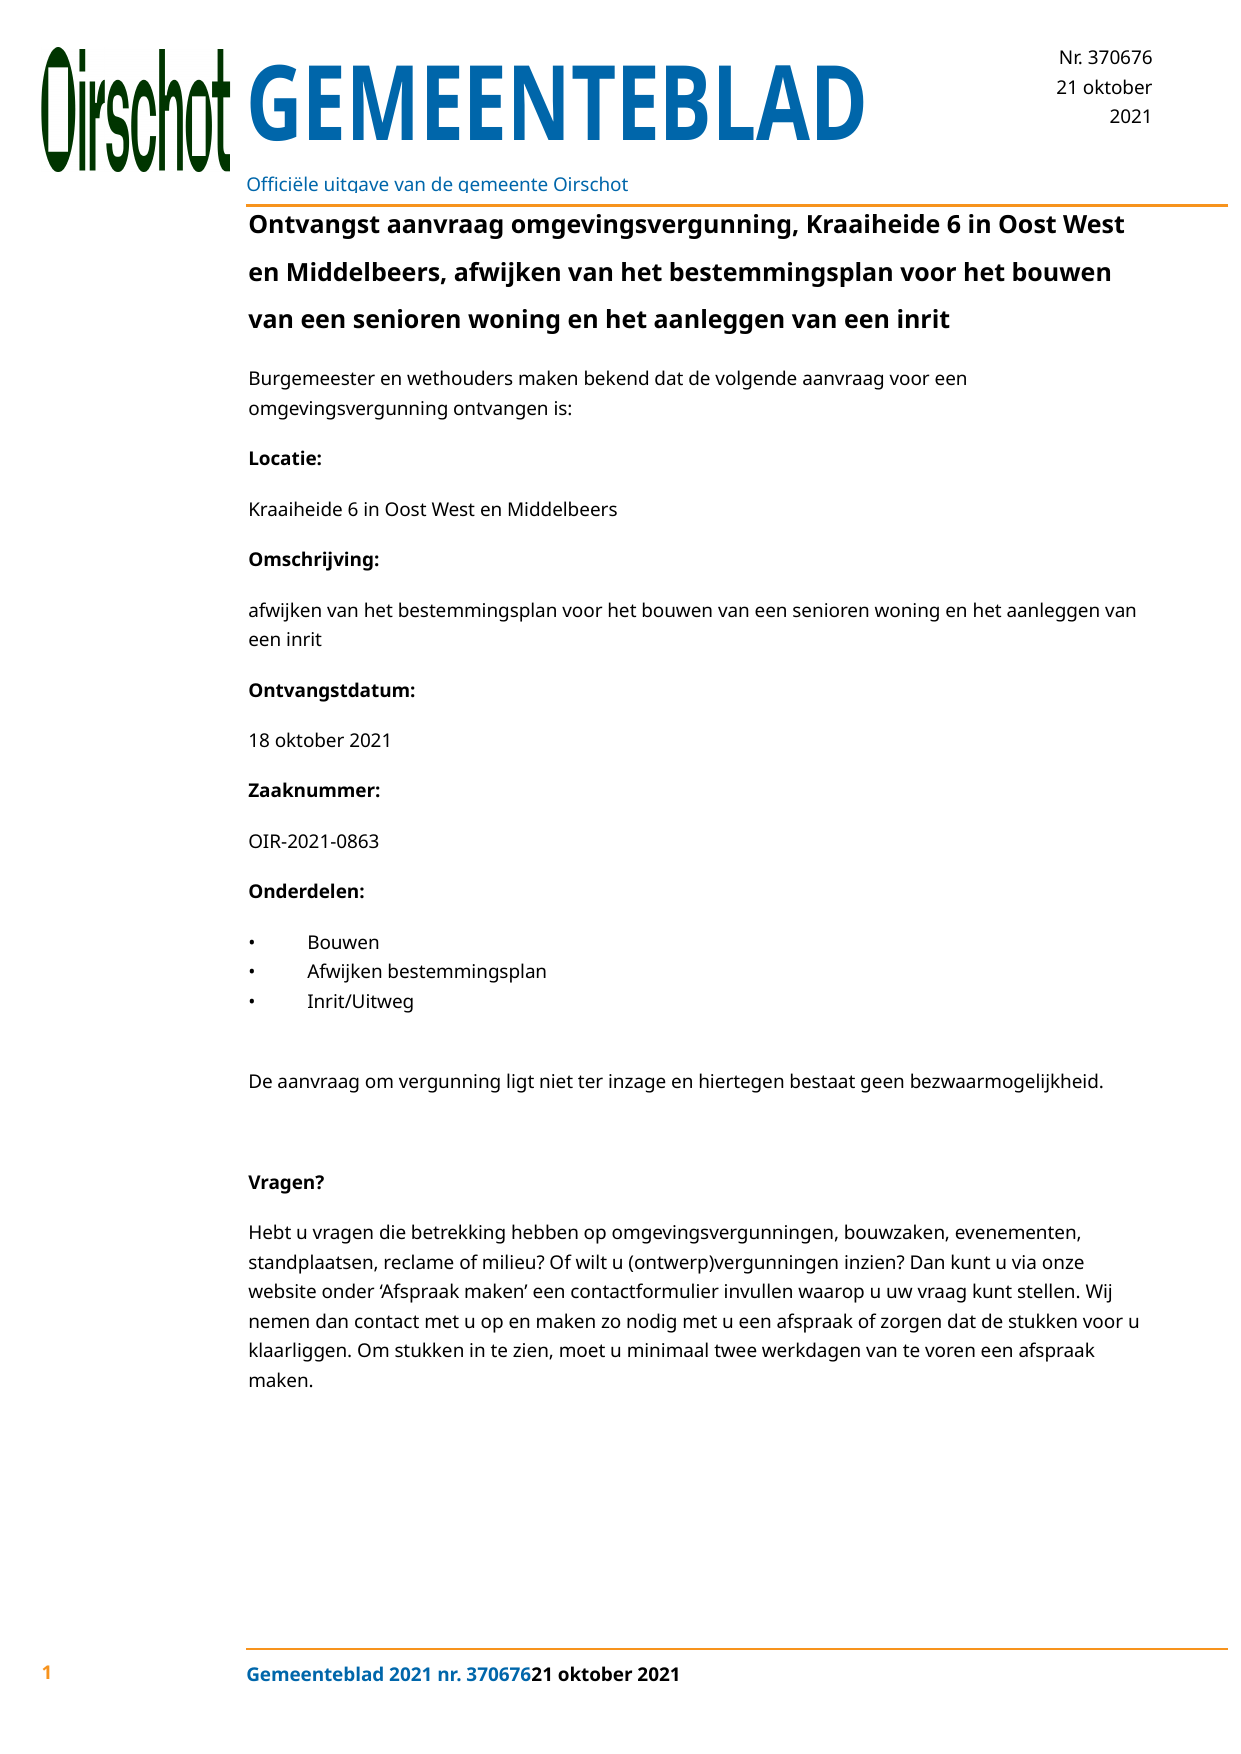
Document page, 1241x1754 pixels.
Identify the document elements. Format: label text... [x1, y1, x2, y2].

text De aanvraag om vergunning ligt niet ter inzage en hiertegen bestaat geen bezwaarmogelijkheid. [248, 1068, 1152, 1094]
text Ontvangst aanvraag omgevingsvergunning, Kraaiheide 6 in Oost West en Middelbeers, afwijken van het bestemmingsplan voor het bouwen van een senioren woning en het aanleggen van een inrit [248, 207, 1152, 336]
text Ontvangstdatum: [248, 677, 1152, 702]
list Bouwen [248, 929, 1152, 954]
text OIR-2021-0863 [248, 828, 1152, 854]
picture [41, 47, 231, 172]
text Burgemeester en wethouders maken bekend dat de volgende aanvraag voor een omgevingsvergunning ontvangen is: [248, 366, 1152, 421]
text Omschrijving: [248, 546, 1152, 572]
text Locatie: [248, 446, 1152, 471]
text Zaaknummer: [248, 778, 1152, 803]
text 18 oktober 2021 [248, 727, 1152, 753]
text Kraaiheide 6 in Oost West en Middelbeers [248, 496, 1152, 522]
list Afwijken bestemmingsplan [248, 958, 1152, 984]
text Hebt u vragen die betrekking hebben op omgevingsvergunningen, bouwzaken, evenementen, standplaatsen, reclame of milieu? Of wilt u (ontwerp)vergunningen inzien? Dan kunt u via onze website onder ‘Afspraak maken’ een contactformulier invullen waarop u uw vraag kunt stellen. Wij nemen dan contact met u op en maken zo nodig met u een afspraak of zorgen dat de stukken voor u klaarliggen. Om stukken in te zien, moet u minimaal twee werkdagen van te voren een afspraak maken. [248, 1219, 1152, 1393]
text Vragen? [248, 1169, 1152, 1194]
text afwijken van het bestemmingsplan voor het bouwen van een senioren woning en het aanleggen van een inrit [248, 597, 1152, 652]
text Onderdelen: [248, 878, 1152, 904]
list Inrit/Uitweg [248, 988, 1152, 1014]
